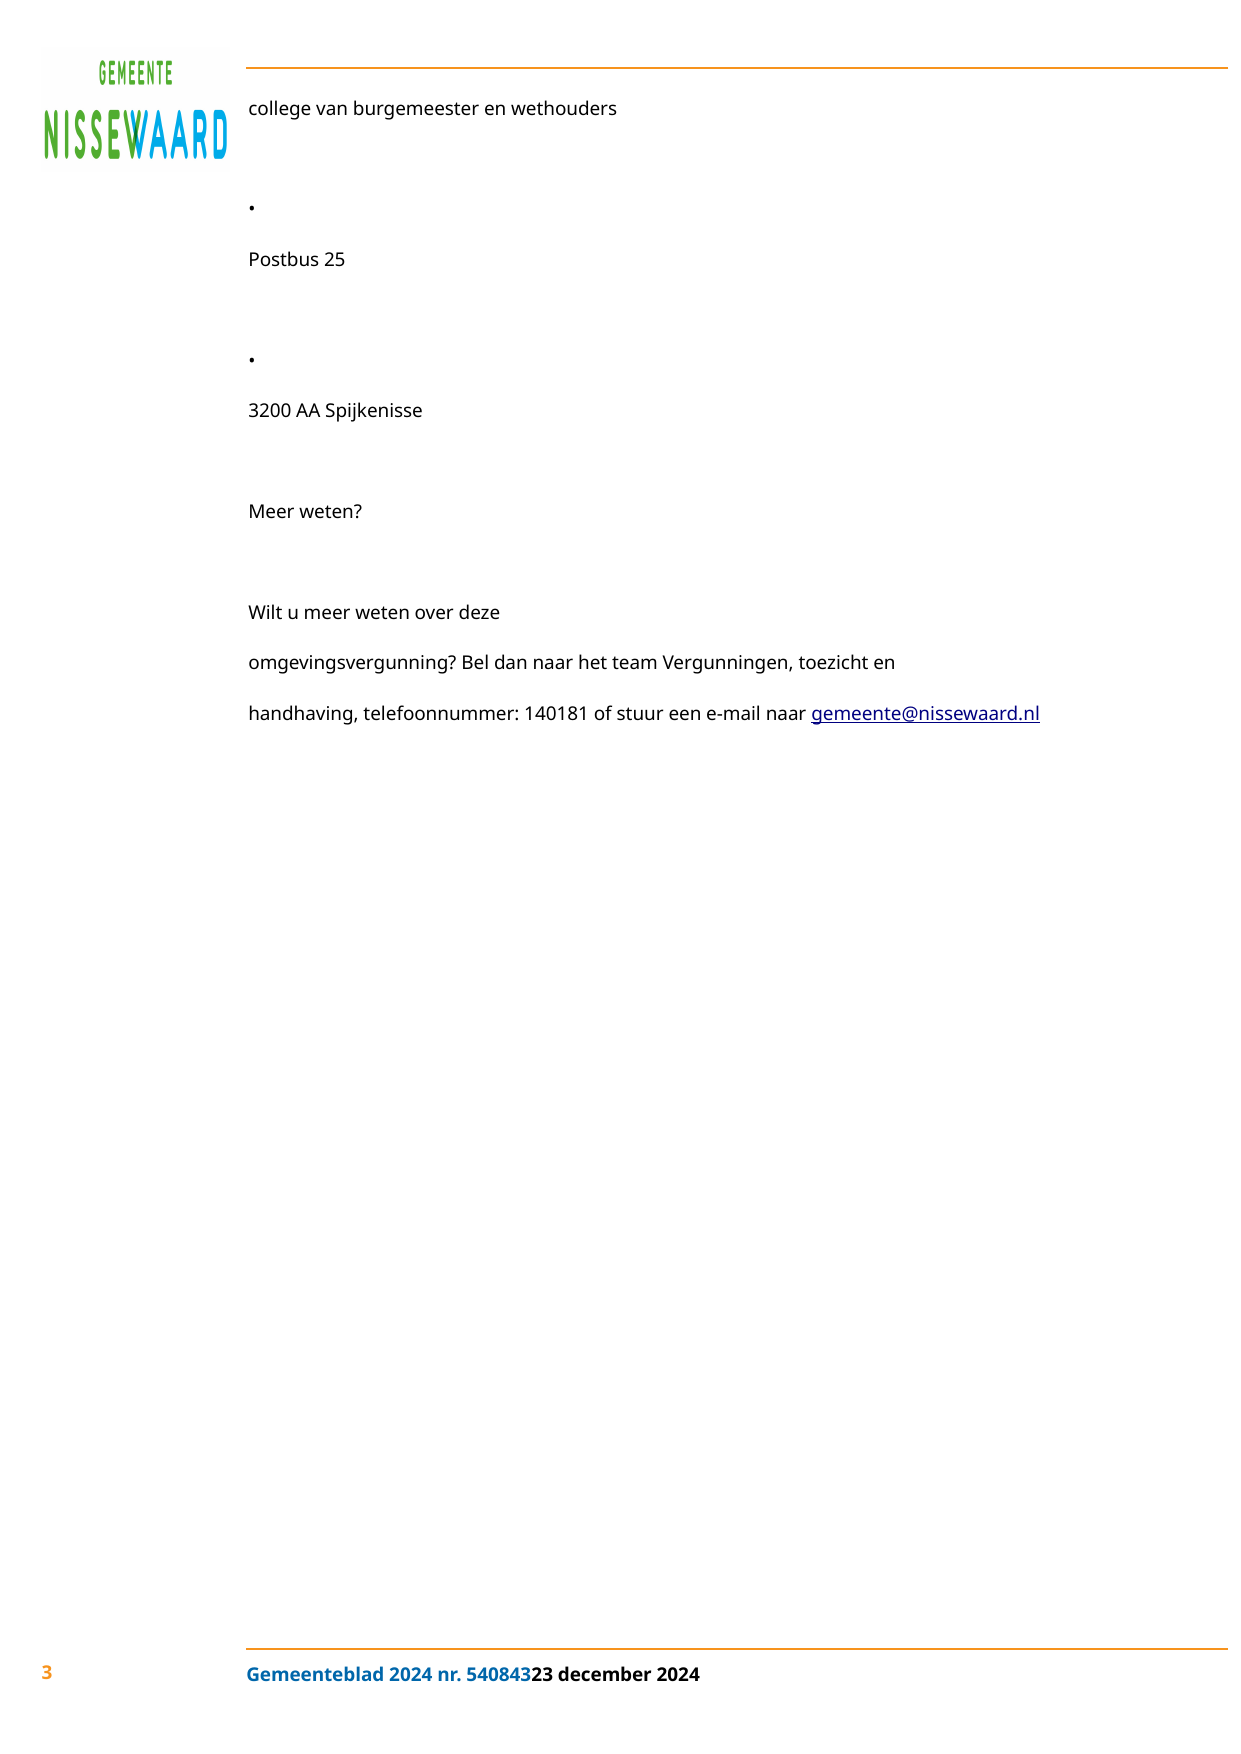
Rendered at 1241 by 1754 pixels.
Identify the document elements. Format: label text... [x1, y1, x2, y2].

text Meer weten? [248, 498, 1152, 524]
text 3200 AA Spijkenisse [248, 397, 1152, 423]
text omgevingsvergunning? Bel dan naar het team Vergunningen, toezicht en [248, 649, 1152, 675]
text • [248, 347, 1152, 373]
picture [41, 47, 231, 172]
text • [248, 196, 1152, 221]
text college van burgemeester en wethouders [248, 95, 1152, 121]
text Wilt u meer weten over deze [248, 599, 1152, 625]
text handhaving, telefoonnummer: 140181 of stuur een e-mail naar gemeente@nissewaard.nl [248, 700, 1152, 726]
text Postbus 25 [248, 246, 1152, 272]
